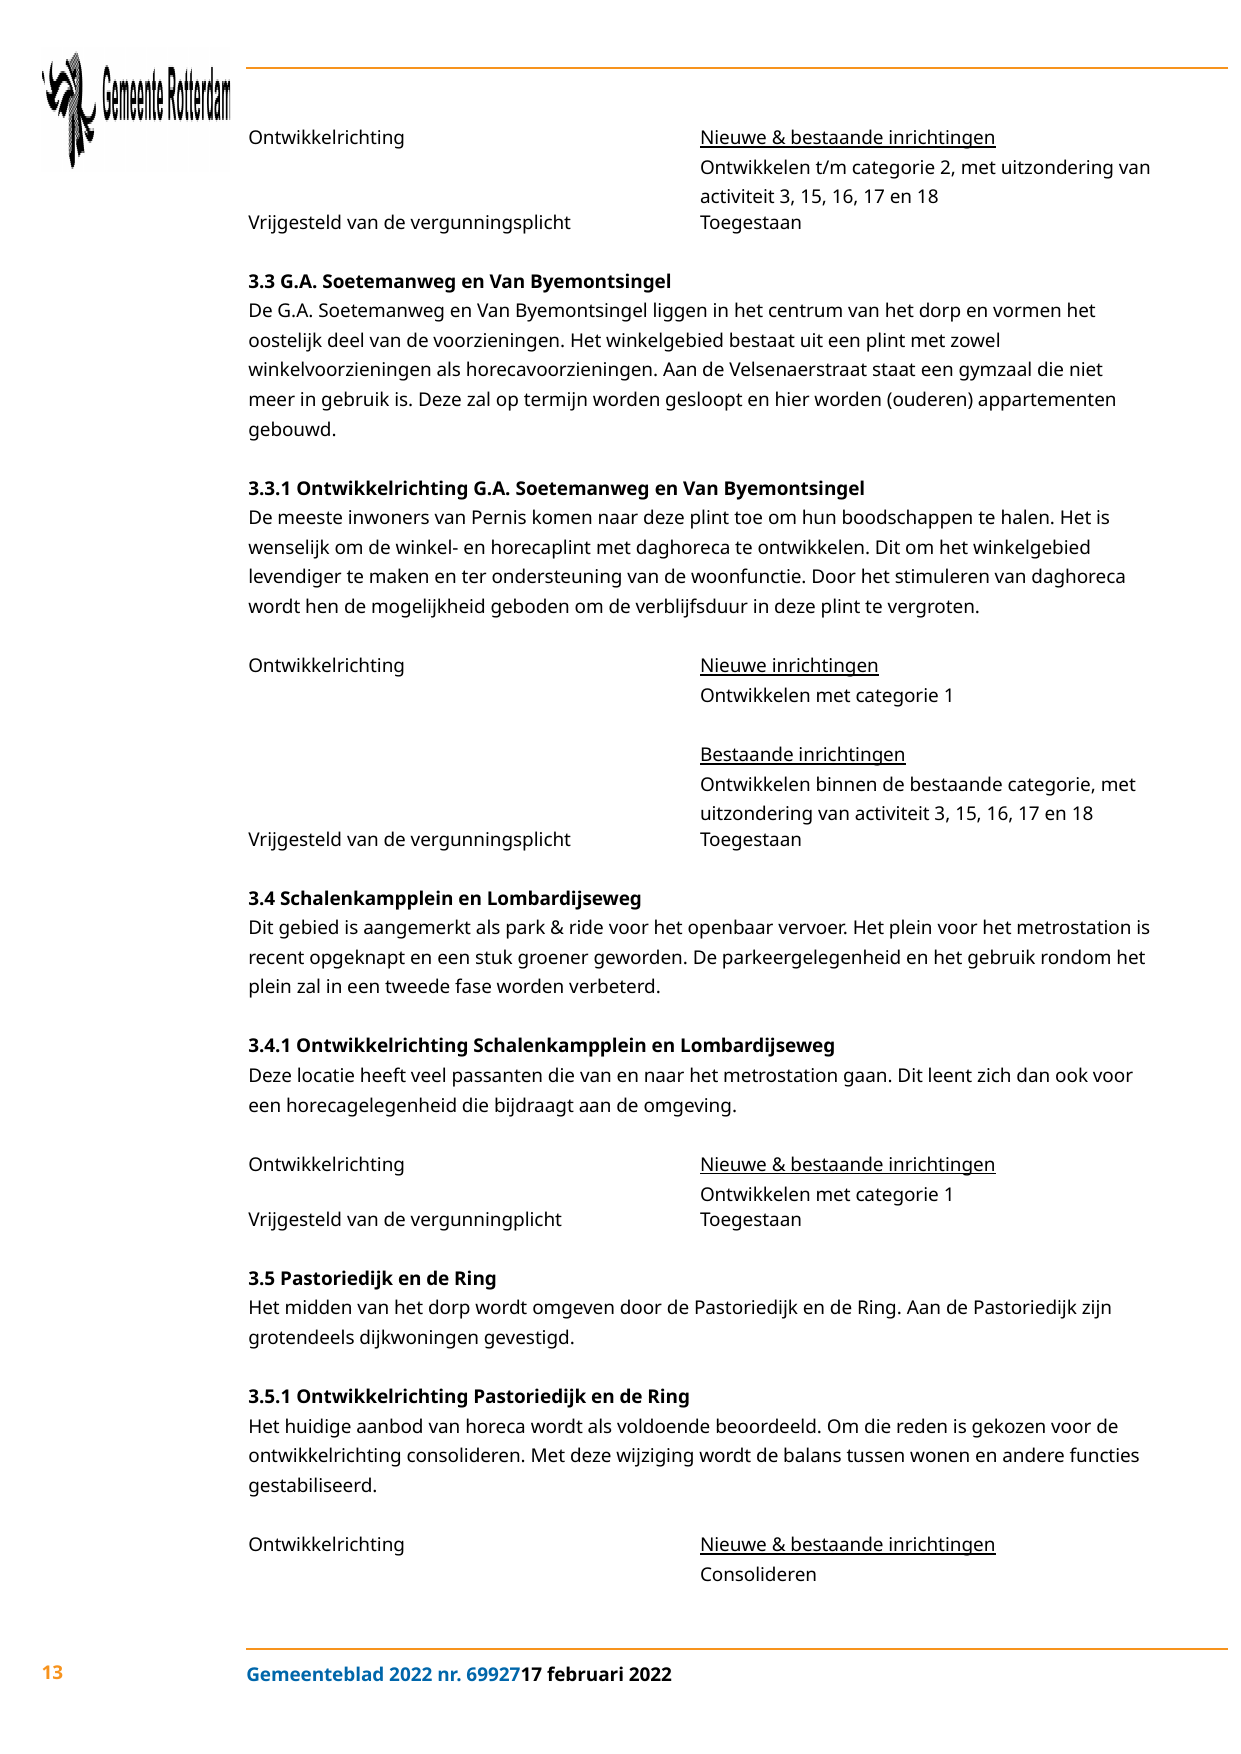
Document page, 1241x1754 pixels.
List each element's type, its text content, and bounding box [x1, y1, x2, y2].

table_header Ontwikkelrichting [248, 1531, 700, 1587]
table_cell Vrijgesteld van de vergunningsplicht [248, 826, 700, 852]
text Het huidige aanbod van horeca wordt als voldoende beoordeeld. Om die reden is gekozen voor de ontwikkelrichting consolideren. Met deze wijziging wordt de balans tussen wonen en andere functies gestabiliseerd. [248, 1413, 1152, 1498]
table_header Nieuwe & bestaande inrichtingen Ontwikkelen met categorie 1 [700, 1151, 1152, 1206]
table_cell Vrijgesteld van de vergunningplicht [248, 1206, 700, 1232]
text 3.3 G.A. Soetemanweg en Van Byemontsingel [248, 268, 1152, 294]
table_header Ontwikkelrichting [248, 125, 700, 209]
text Dit gebied is aangemerkt als park & ride voor het openbaar vervoer. Het plein voor het metrostation is recent opgeknapt en een stuk groener geworden. De parkeergelegenheid en het gebruik rondom het plein zal in een tweede fase worden verbeterd. [248, 914, 1152, 999]
table_cell Vrijgesteld van de vergunningsplicht [248, 209, 700, 235]
table_header Nieuwe & bestaande inrichtingen Ontwikkelen t/m categorie 2, met uitzondering van activiteit 3, 15, 16, 17 en 18 [700, 125, 1152, 209]
table_header Ontwikkelrichting [248, 653, 700, 826]
table_cell Toegestaan [700, 826, 1152, 852]
text De G.A. Soetemanweg en Van Byemontsingel liggen in het centrum van het dorp en vormen het oostelijk deel van de voorzieningen. Het winkelgebied bestaat uit een plint met zowel winkelvoorzieningen als horecavoorzieningen. Aan de Velsenaerstraat staat een gymzaal die niet meer in gebruik is. Deze zal op termijn worden gesloopt en hier worden (ouderen) appartementen gebouwd. [248, 297, 1152, 442]
table_header Nieuwe inrichtingen Ontwikkelen met categorie 1 Bestaande inrichtingen Ontwikkelen binnen de bestaande categorie, met uitzondering van activiteit 3, 15, 16, 17 en 18 [700, 653, 1152, 826]
text Deze locatie heeft veel passanten die van en naar het metrostation gaan. Dit leent zich dan ook voor een horecagelegenheid die bijdraagt aan de omgeving. [248, 1062, 1152, 1118]
text 3.5 Pastoriedijk en de Ring [248, 1265, 1152, 1291]
table_cell Toegestaan [700, 209, 1152, 235]
table_header Ontwikkelrichting [248, 1151, 700, 1206]
table_cell Toegestaan [700, 1206, 1152, 1232]
table_header Nieuwe & bestaande inrichtingen Consolideren [700, 1531, 1152, 1587]
text De meeste inwoners van Pernis komen naar deze plint toe om hun boodschappen te halen. Het is wenselijk om de winkel- en horecaplint met daghoreca te ontwikkelen. Dit om het winkelgebied levendiger te maken en ter ondersteuning van de woonfunctie. Door het stimuleren van daghoreca wordt hen de mogelijkheid geboden om de verblijfsduur in deze plint te vergroten. [248, 504, 1152, 619]
text Het midden van het dorp wordt omgeven door de Pastoriedijk en de Ring. Aan de Pastoriedijk zijn grotendeels dijkwoningen gevestigd. [248, 1294, 1152, 1350]
text 3.5.1 Ontwikkelrichting Pastoriedijk en de Ring [248, 1383, 1152, 1409]
text 3.3.1 Ontwikkelrichting G.A. Soetemanweg en Van Byemontsingel [248, 475, 1152, 501]
text 3.4 Schalenkampplein en Lombardijseweg [248, 885, 1152, 911]
picture [41, 47, 231, 172]
text 3.4.1 Ontwikkelrichting Schalenkampplein en Lombardijseweg [248, 1033, 1152, 1058]
